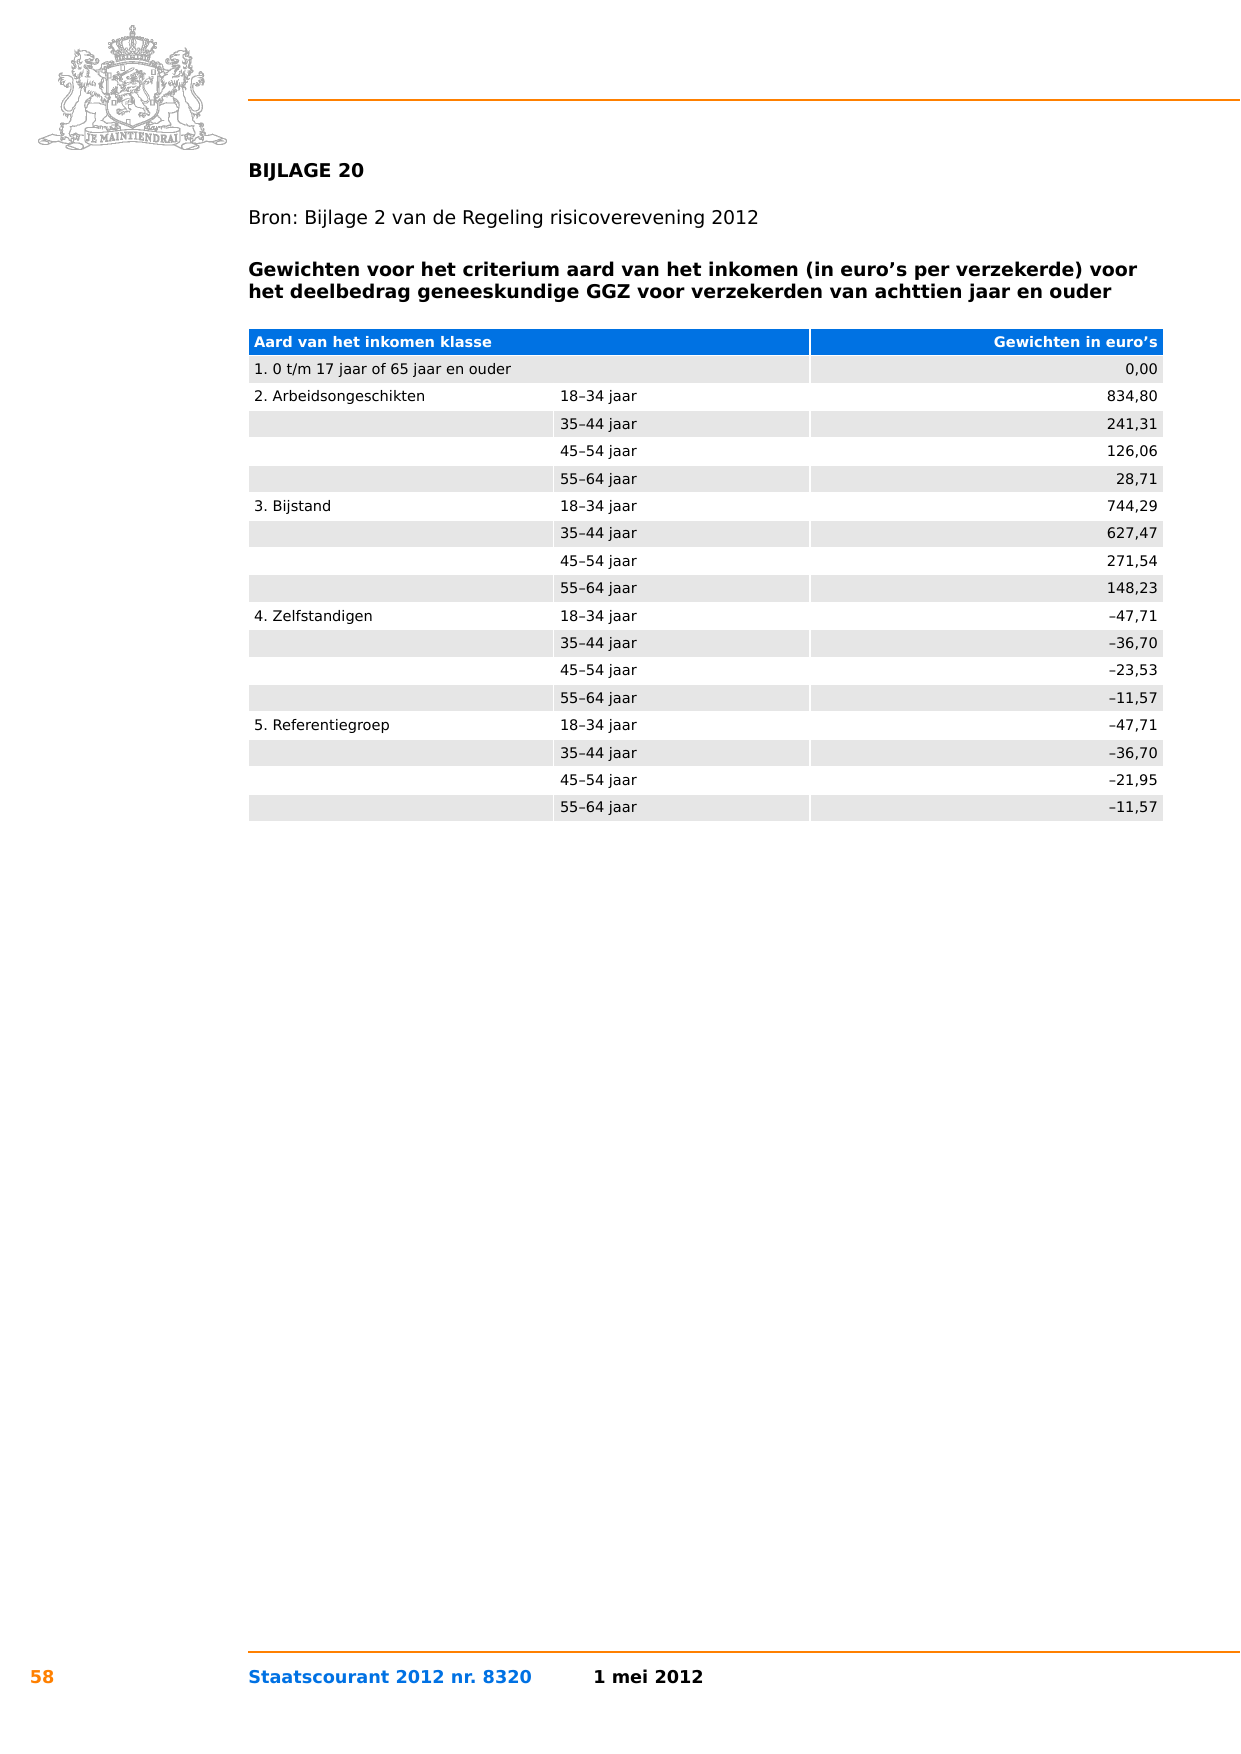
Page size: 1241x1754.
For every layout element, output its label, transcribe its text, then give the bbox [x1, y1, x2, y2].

table_cell [249, 466, 553, 492]
table_cell 4. Zelfstandigen [249, 603, 553, 629]
subtitle Gewichten voor het criterium aard van het inkomen (in euro’s per verzekerde) voor het deelbedrag geneeskundige GGZ voor verzekerden van achttien jaar en ouder [248, 259, 1163, 303]
table_cell [249, 740, 553, 766]
table_cell 5. Referentiegroep [249, 713, 553, 739]
table_cell 55–64 jaar [554, 466, 809, 492]
table_cell 18–34 jaar [554, 493, 809, 519]
table_cell [249, 411, 553, 437]
table_cell 18–34 jaar [554, 713, 809, 739]
table_cell –47,71 [811, 713, 1163, 739]
table_cell 1. 0 t/m 17 jaar of 65 jaar en ouder [249, 356, 809, 383]
subtitle BIJLAGE 20 [248, 160, 1163, 182]
table_cell 0,00 [811, 356, 1163, 383]
table_cell 45–54 jaar [554, 548, 809, 574]
table_cell 2. Arbeidsongeschikten [249, 384, 553, 410]
table_cell 627,47 [811, 521, 1163, 547]
table_cell 28,71 [811, 466, 1163, 492]
table_cell 18–34 jaar [554, 603, 809, 629]
table_cell [249, 575, 553, 602]
table_cell –21,95 [811, 767, 1163, 793]
table_cell 45–54 jaar [554, 439, 809, 465]
table_cell 35–44 jaar [554, 740, 809, 766]
table_cell 55–64 jaar [554, 575, 809, 602]
table_cell 35–44 jaar [554, 411, 809, 437]
table_cell [249, 439, 553, 465]
table_cell 45–54 jaar [554, 767, 809, 793]
table_cell –36,70 [811, 630, 1163, 657]
table_cell [249, 521, 553, 547]
table_cell [249, 630, 553, 657]
table_cell 271,54 [811, 548, 1163, 574]
table_cell 148,23 [811, 575, 1163, 602]
table_header Gewichten in euro’s [811, 329, 1163, 355]
table_cell 834,80 [811, 384, 1163, 410]
picture [38, 25, 227, 150]
text Bron: Bijlage 2 van de Regeling risicoverevening 2012 [248, 207, 1163, 229]
table_cell 744,29 [811, 493, 1163, 519]
table_cell –11,57 [811, 795, 1163, 821]
table_cell 45–54 jaar [554, 658, 809, 684]
table_cell 126,06 [811, 439, 1163, 465]
table_cell [249, 548, 553, 574]
table_cell –11,57 [811, 685, 1163, 711]
table_cell 241,31 [811, 411, 1163, 437]
table_cell 55–64 jaar [554, 685, 809, 711]
table_cell –23,53 [811, 658, 1163, 684]
table_cell 35–44 jaar [554, 521, 809, 547]
table_cell –47,71 [811, 603, 1163, 629]
table_cell 35–44 jaar [554, 630, 809, 657]
table_cell 18–34 jaar [554, 384, 809, 410]
table_cell [249, 795, 553, 821]
table_header Aard van het inkomen klasse [249, 329, 809, 355]
table_cell [249, 685, 553, 711]
table_cell [249, 767, 553, 793]
table_cell 3. Bijstand [249, 493, 553, 519]
table_cell [249, 658, 553, 684]
table_cell –36,70 [811, 740, 1163, 766]
table_cell 55–64 jaar [554, 795, 809, 821]
